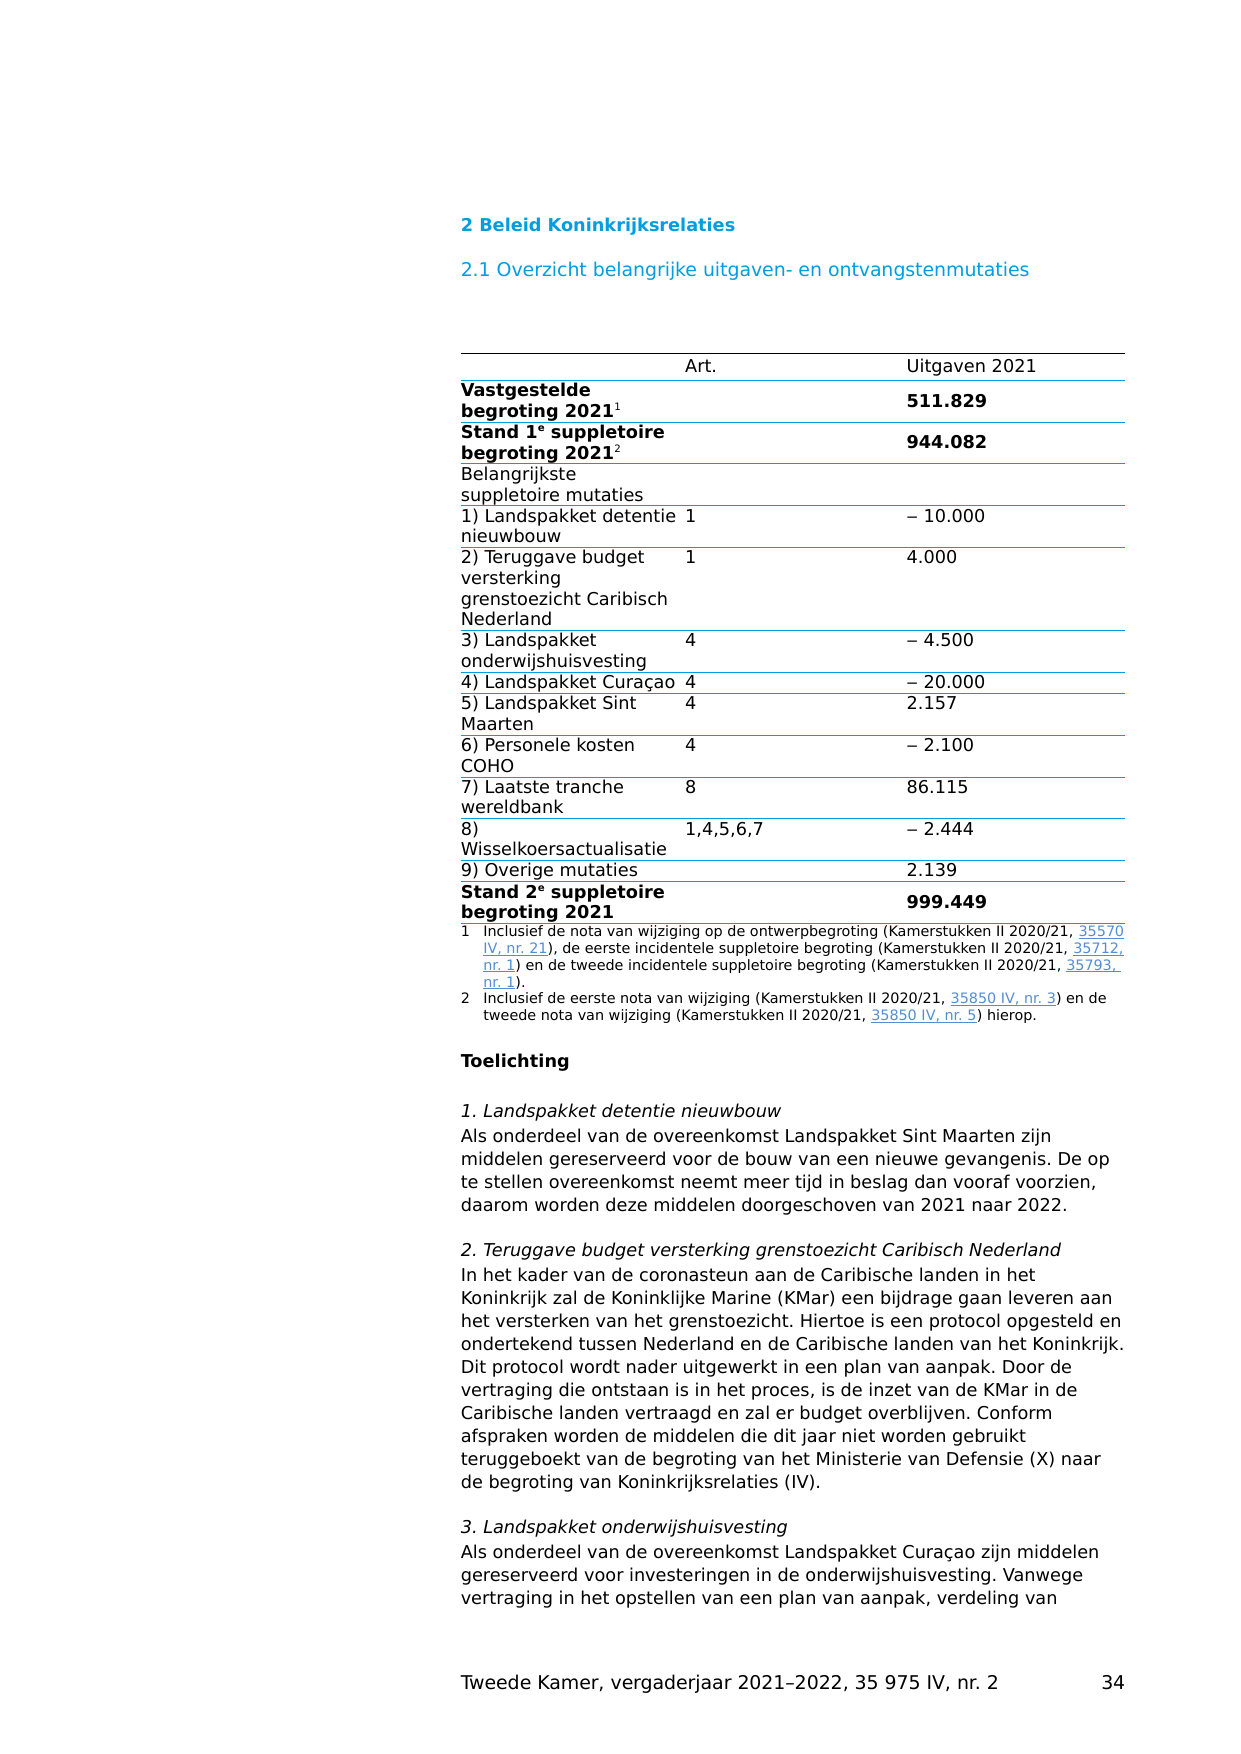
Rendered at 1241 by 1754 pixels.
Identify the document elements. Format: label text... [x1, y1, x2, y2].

table_cell Uitgaven 2021 [904, 354, 1125, 380]
table_cell [682, 423, 903, 463]
title 2 Beleid Koninkrijksrelaties [461, 213, 1125, 236]
table_cell ‒ 4.500 [904, 631, 1125, 672]
table_cell [682, 861, 903, 881]
table_header Tabel 4 Belangrijkste suppletoire uitgavenmutaties 2021 (Tweede suppletoire begroting) (Bedragen x € 1.000) [461, 305, 1125, 353]
table_cell 4) Landspakket Curaçao [461, 673, 682, 693]
table_cell [682, 882, 903, 923]
text 2. Teruggave budget versterking grenstoezicht Caribisch Nederland [461, 1238, 1125, 1261]
table_cell Vastgestelde begroting 20211 [461, 381, 682, 422]
table_cell Stand 1e suppletoire begroting 20212 [461, 423, 682, 463]
table_cell 8) Wisselkoersactualisatie [461, 819, 682, 860]
table_cell 511.829 [904, 381, 1125, 422]
table_cell 1 [682, 548, 903, 630]
text In het kader van de coronasteun aan de Caribische landen in het Koninkrijk zal de Koninklijke Marine (KMar) een bijdrage gaan leveren aan het versterken van het grenstoezicht. Hiertoe is een protocol opgesteld en ondertekend tussen Nederland en de Caribische landen van het Koninkrijk. Dit protocol wordt nader uitgewerkt in een plan van aanpak. Door de vertraging die ontstaan is in het proces, is de inzet van de KMar in de Caribische landen vertraagd en zal er budget overblijven. Conform afspraken worden de middelen die dit jaar niet worden gebruikt teruggeboekt van de begroting van het Ministerie van Defensie (X) naar de begroting van Koninkrijksrelaties (IV). [461, 1263, 1125, 1493]
table_cell 3) Landspakket onderwijshuisvesting [461, 631, 682, 672]
table_cell Belangrijkste suppletoire mutaties [461, 464, 682, 505]
table_cell Art. [682, 354, 903, 380]
table_cell 7) Laatste tranche wereldbank [461, 778, 682, 818]
table_cell 9) Overige mutaties [461, 861, 682, 881]
list Inclusief de eerste nota van wijziging (Kamerstukken II 2020/21, 35850 IV, nr. 3) en de tweede nota van wijziging (Kamerstukken II 2020/21, 35850 IV, nr. 5) hierop. [461, 990, 1125, 1024]
table_cell 4 [682, 736, 903, 776]
list Inclusief de nota van wijziging op de ontwerpbegroting (Kamerstukken II 2020/21, 35570 IV, nr. 21), de eerste incidentele suppletoire begroting (Kamerstukken II 2020/21, 35712, nr. 1) en de tweede incidentele suppletoire begroting (Kamerstukken II 2020/21, 35793, nr. 1). [461, 924, 1125, 990]
table_cell Stand 2e suppletoire begroting 2021 [461, 882, 682, 923]
table_cell 4 [682, 673, 903, 693]
title 2.1 Overzicht belangrijke uitgaven- en ontvangstenmutaties [461, 259, 1125, 281]
table_cell ‒ 2.444 [904, 819, 1125, 860]
table_cell 999.449 [904, 882, 1125, 923]
table_cell 4 [682, 694, 903, 734]
table_cell ‒ 10.000 [904, 506, 1125, 547]
table_cell 1 [682, 506, 903, 547]
table_cell 6) Personele kosten COHO [461, 736, 682, 776]
table_cell 2.157 [904, 694, 1125, 734]
table_cell ‒ 2.100 [904, 736, 1125, 776]
text 1. Landspakket detentie nieuwbouw [461, 1099, 1125, 1122]
table_cell 2.139 [904, 861, 1125, 881]
table_cell 1,4,5,6,7 [682, 819, 903, 860]
table_cell [682, 381, 903, 422]
table_cell [682, 464, 903, 505]
text Toelichting [461, 1049, 1125, 1072]
text 3. Landspakket onderwijshuisvesting [461, 1516, 1125, 1538]
text Als onderdeel van de overeenkomst Landspakket Sint Maarten zijn middelen gereserveerd voor de bouw van een nieuwe gevangenis. De op te stellen overeenkomst neemt meer tijd in beslag dan vooraf voorzien, daarom worden deze middelen doorgeschoven van 2021 naar 2022. [461, 1124, 1125, 1216]
table_cell 8 [682, 778, 903, 818]
table_cell 944.082 [904, 423, 1125, 463]
text Als onderdeel van de overeenkomst Landspakket Curaçao zijn middelen gereserveerd voor investeringen in de onderwijshuisvesting. Vanwege vertraging in het opstellen van een plan van aanpak, verdeling van [461, 1541, 1125, 1609]
table_cell ‒ 20.000 [904, 673, 1125, 693]
table_cell 4.000 [904, 548, 1125, 630]
table_cell 86.115 [904, 778, 1125, 818]
table_cell [904, 464, 1125, 505]
table_cell 4 [682, 631, 903, 672]
table_cell 5) Landspakket Sint Maarten [461, 694, 682, 734]
table_cell 2) Teruggave budget versterking grenstoezicht Caribisch Nederland [461, 548, 682, 630]
table_cell 1) Landspakket detentie nieuwbouw [461, 506, 682, 547]
table_cell [461, 354, 682, 380]
